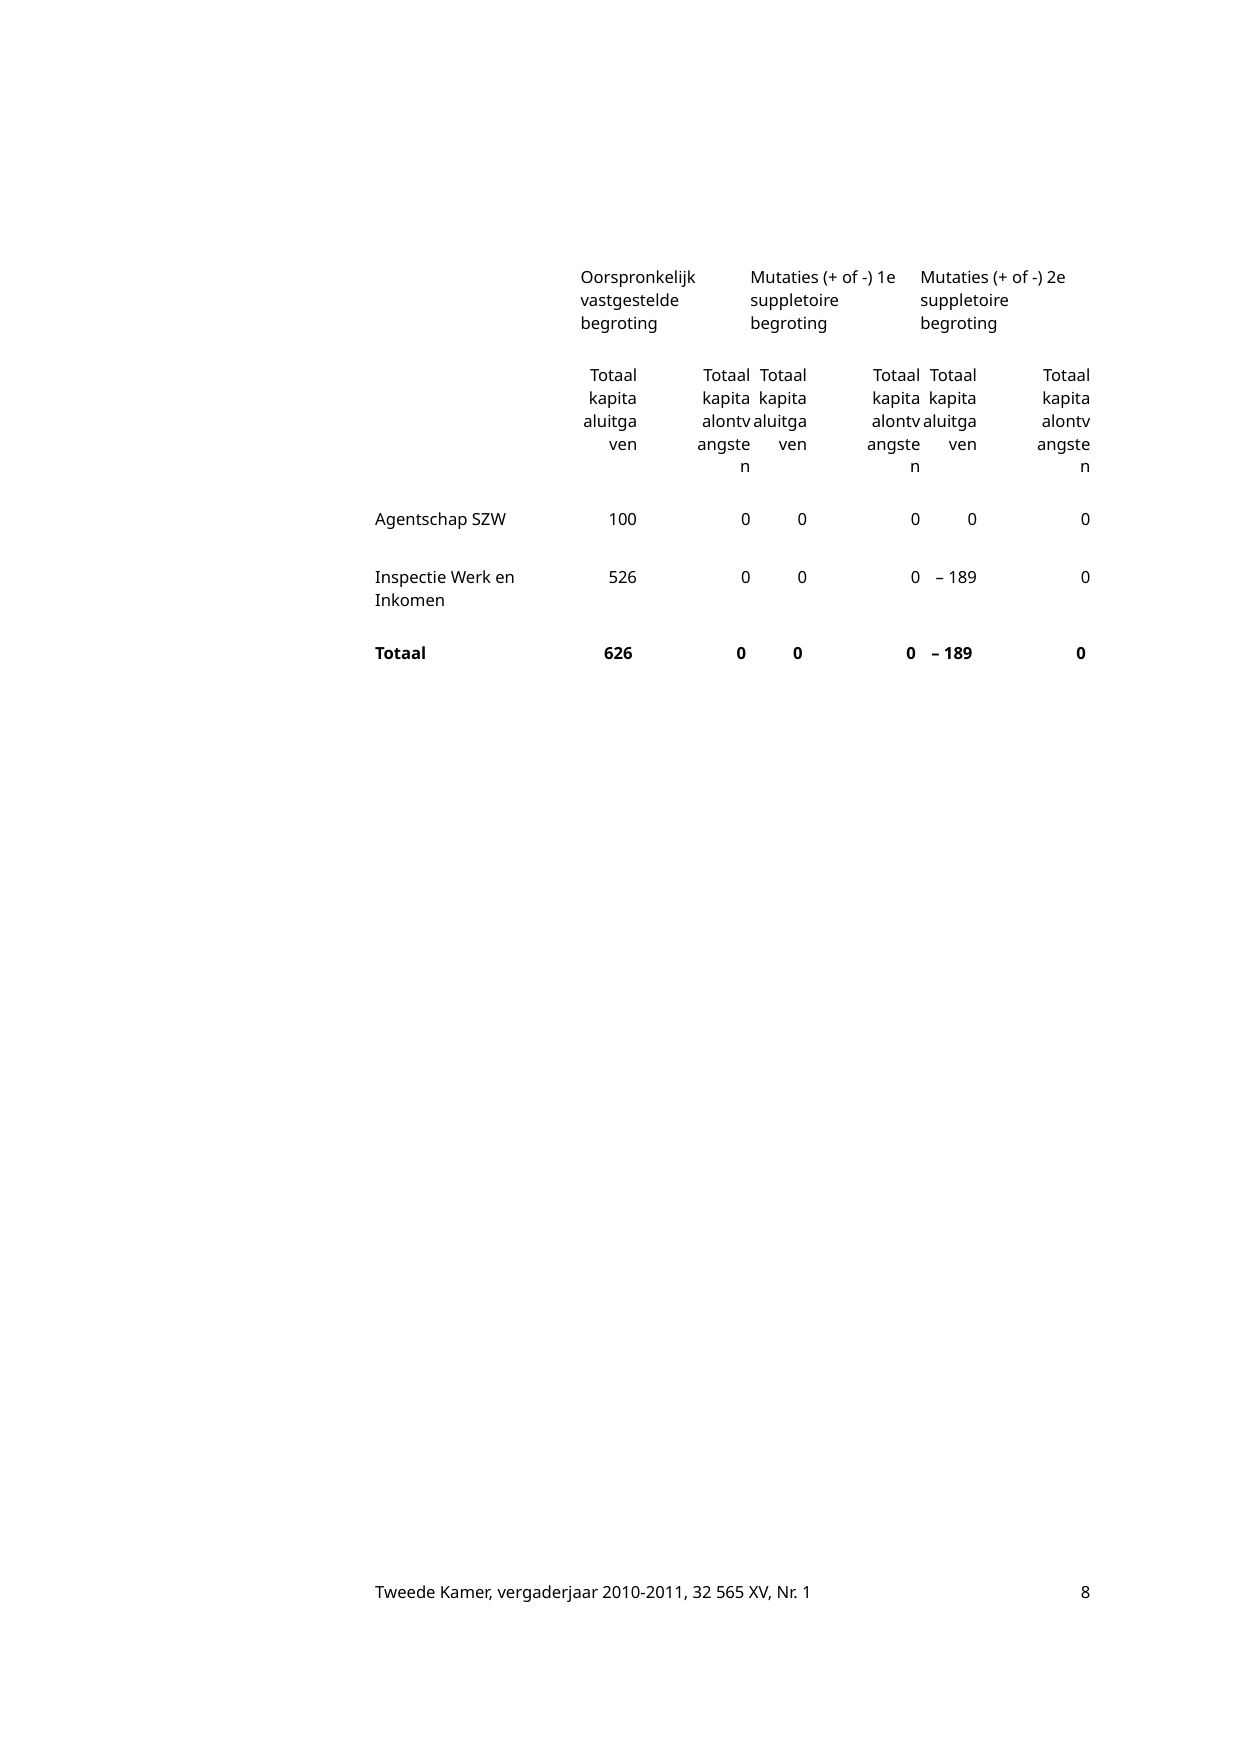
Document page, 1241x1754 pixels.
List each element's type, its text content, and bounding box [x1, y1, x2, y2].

table_cell 100 [580, 508, 637, 566]
table_header [375, 266, 396, 364]
table_cell 626 [580, 641, 637, 700]
table_cell Totaal kapitaaluitgaven [920, 364, 977, 507]
table_cell [977, 641, 1033, 700]
table_cell 0 [750, 566, 807, 641]
table_cell [637, 364, 693, 507]
table_cell [977, 566, 1033, 641]
table_cell 0 [694, 641, 750, 700]
table_cell 0 [920, 508, 977, 566]
table_cell [637, 566, 693, 641]
table_cell [977, 364, 1033, 507]
table_cell 0 [1033, 566, 1090, 641]
table_cell 0 [694, 508, 750, 566]
table_header [396, 266, 580, 364]
table_cell [637, 508, 693, 566]
table_cell Totaal kapitaaluitgaven [750, 364, 807, 507]
table_cell 0 [864, 508, 920, 566]
table_cell – 189 [920, 641, 977, 700]
table_cell Agentschap SZW [375, 508, 580, 566]
table_cell [977, 508, 1033, 566]
table_cell [807, 566, 863, 641]
table_cell Totaal kapitaaluitgaven [580, 364, 637, 507]
table_cell [807, 364, 863, 507]
table_cell [637, 641, 693, 700]
table_cell [807, 641, 863, 700]
table_cell 0 [1033, 641, 1090, 700]
table_cell 0 [1033, 508, 1090, 566]
table_cell 526 [580, 566, 637, 641]
table_cell Inspectie Werk en Inkomen [375, 566, 580, 641]
table_cell Totaal kapitaalontvangsten [1033, 364, 1090, 507]
table_cell – 189 [920, 566, 977, 641]
table_header Oorspronkelijk vastgestelde begroting [580, 266, 750, 364]
table_cell Totaal kapitaalontvangsten [864, 364, 920, 507]
table_header Mutaties (+ of -) 1e suppletoire begroting [750, 266, 920, 364]
table_cell 0 [694, 566, 750, 641]
table_cell Totaal [375, 641, 580, 700]
table_cell 0 [750, 508, 807, 566]
table_cell Totaal kapitaalontvangsten [694, 364, 750, 507]
table_header Mutaties (+ of -) 2e suppletoire begroting [920, 266, 1090, 364]
table_cell 0 [864, 566, 920, 641]
table_cell 0 [750, 641, 807, 700]
table_cell [375, 364, 396, 507]
table_cell [396, 364, 580, 507]
table_cell [807, 508, 863, 566]
table_cell 0 [864, 641, 920, 700]
